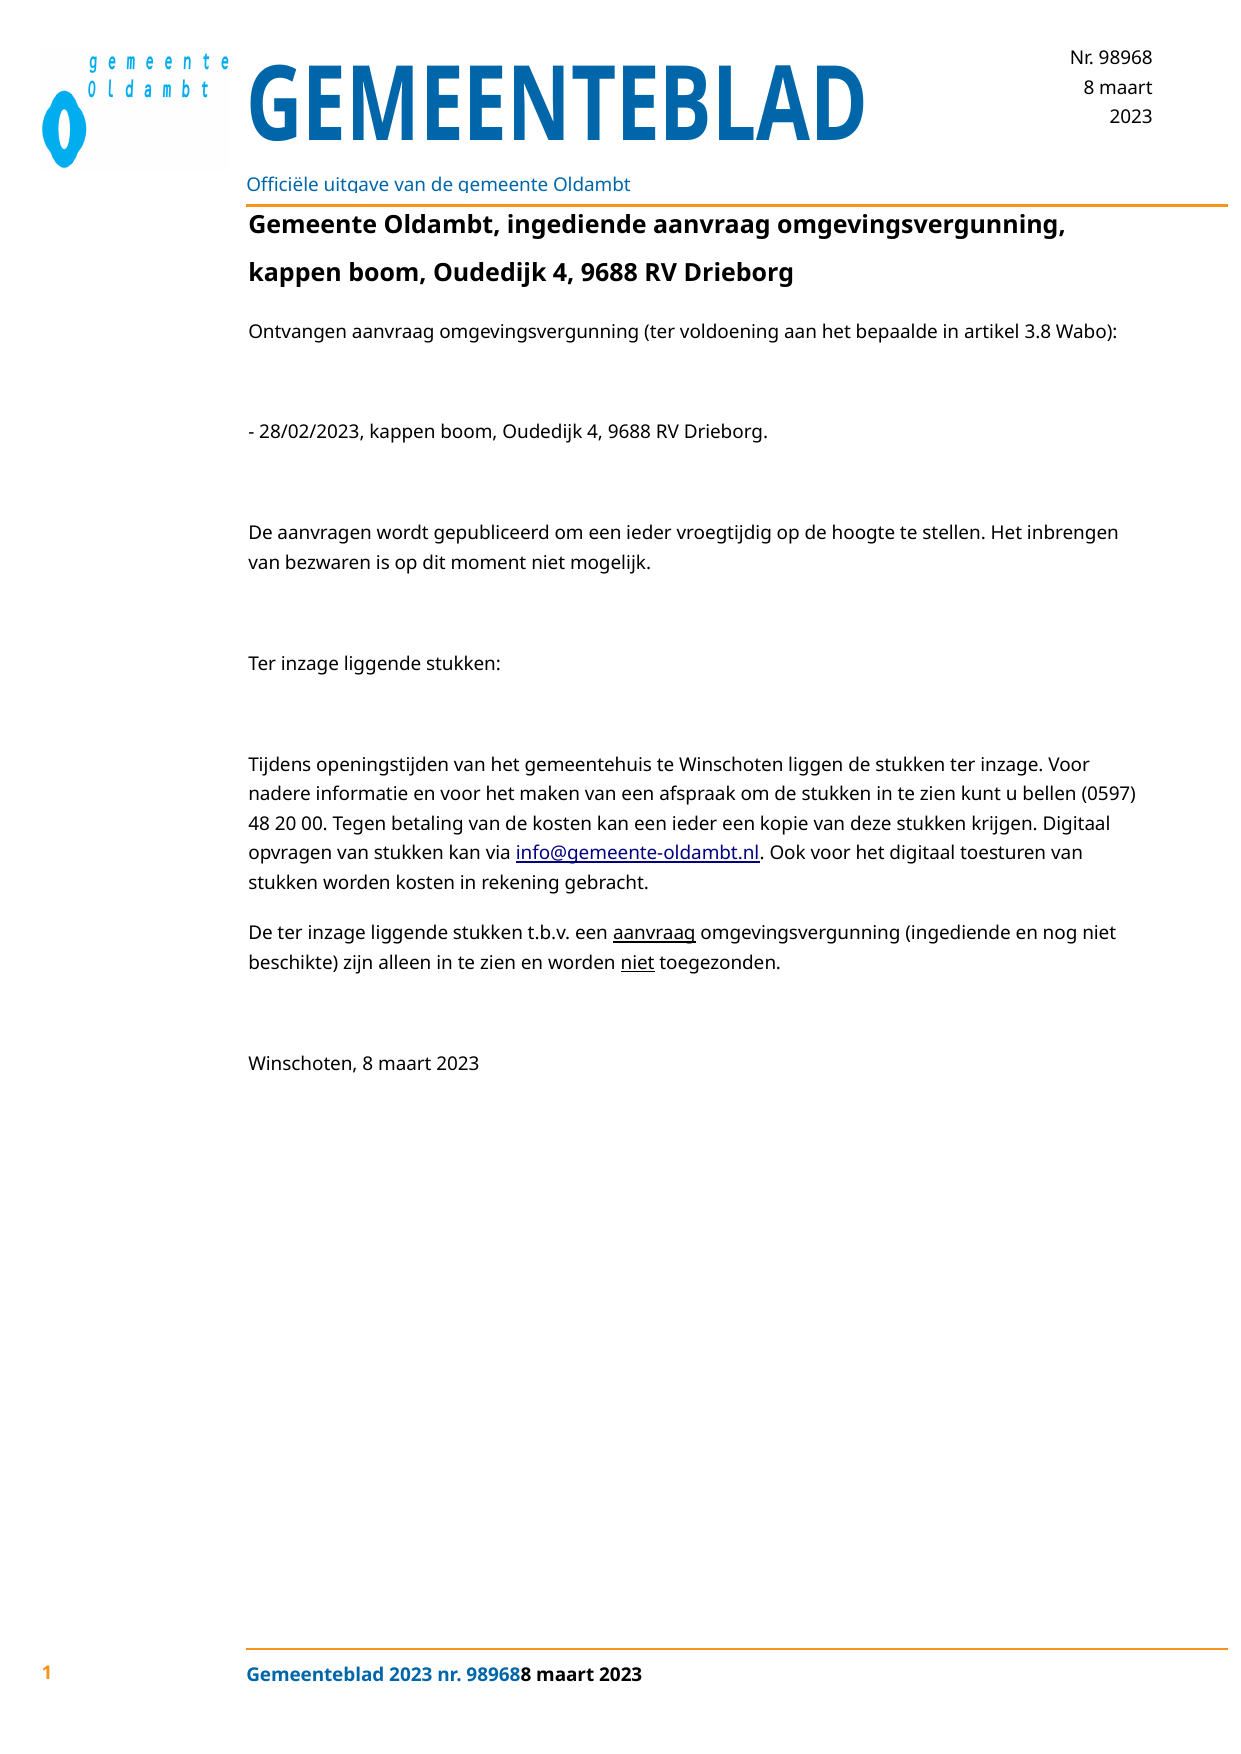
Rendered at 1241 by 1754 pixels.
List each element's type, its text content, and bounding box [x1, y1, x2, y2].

text Ter inzage liggende stukken: [248, 650, 1152, 676]
text Ontvangen aanvraag omgevingsvergunning (ter voldoening aan het bepaalde in artikel 3.8 Wabo): [248, 318, 1152, 344]
text Winschoten, 8 maart 2023 [248, 1050, 1152, 1076]
text Tijdens openingstijden van het gemeentehuis te Winschoten liggen de stukken ter inzage. Voor nadere informatie en voor het maken van een afspraak om de stukken in te zien kunt u bellen (0597) 48 20 00. Tegen betaling van de kosten kan een ieder een kopie van deze stukken krijgen. Digitaal opvragen van stukken kan via info@gemeente-oldambt.nl. Ook voor het digitaal toesturen van stukken worden kosten in rekening gebracht. [248, 751, 1152, 895]
text De ter inzage liggende stukken t.b.v. een aanvraag omgevingsvergunning (ingediende en nog niet beschikte) zijn alleen in te zien en worden niet toegezonden. [248, 919, 1152, 975]
picture [41, 47, 231, 172]
text De aanvragen wordt gepubliceerd om een ieder vroegtijdig op de hoogte te stellen. Het inbrengen van bezwaren is op dit moment niet mogelijk. [248, 519, 1152, 575]
text Gemeente Oldambt, ingediende aanvraag omgevingsvergunning, kappen boom, Oudedijk 4, 9688 RV Drieborg [248, 207, 1152, 288]
text - 28/02/2023, kappen boom, Oudedijk 4, 9688 RV Drieborg. [248, 419, 1152, 444]
